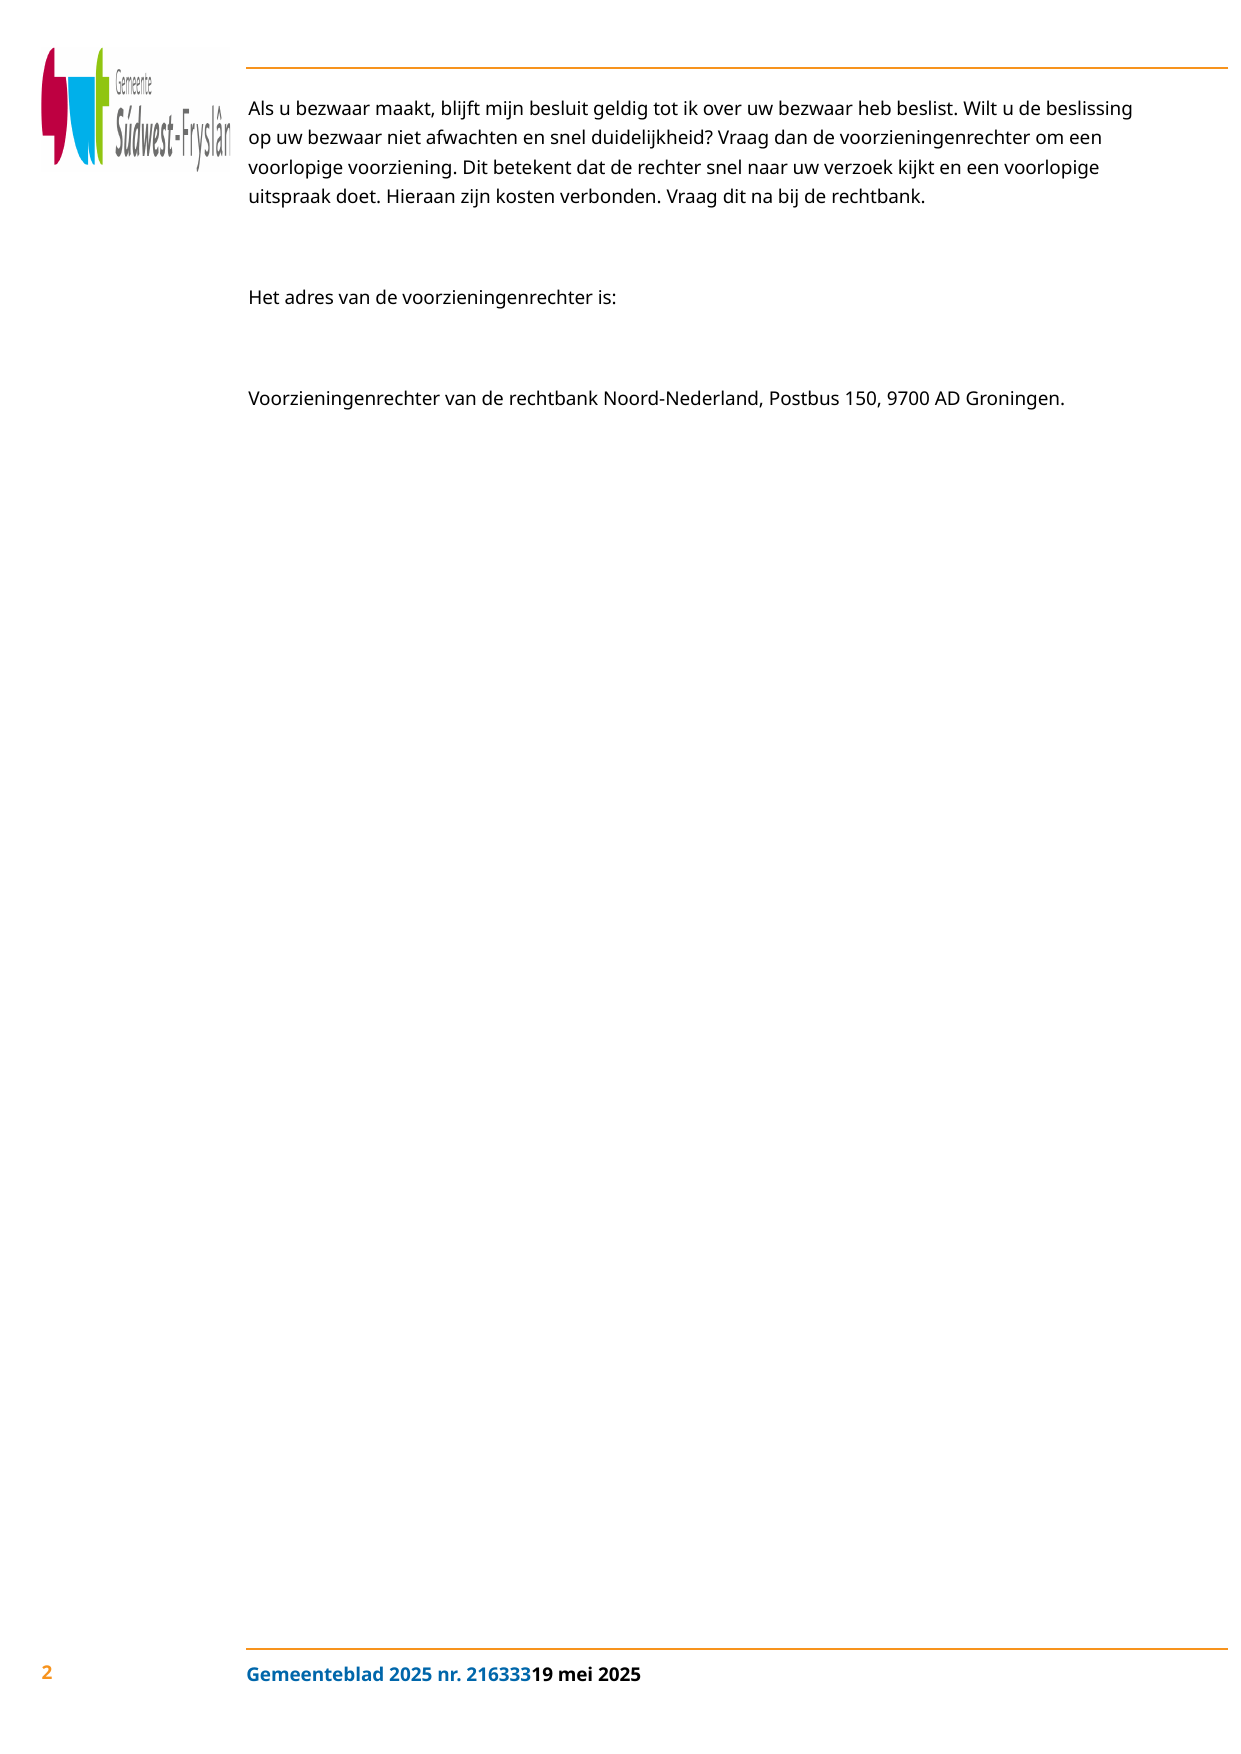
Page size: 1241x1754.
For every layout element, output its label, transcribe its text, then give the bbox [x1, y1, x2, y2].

text Voorzieningenrechter van de rechtbank Noord-Nederland, Postbus 150, 9700 AD Groningen. [248, 385, 1152, 411]
text Het adres van de voorzieningenrechter is: [248, 284, 1152, 310]
text Als u bezwaar maakt, blijft mijn besluit geldig tot ik over uw bezwaar heb beslist. Wilt u de beslissing op uw bezwaar niet afwachten en snel duidelijkheid? Vraag dan de voorzieningenrechter om een voorlopige voorziening. Dit betekent dat de rechter snel naar uw verzoek kijkt en een voorlopige uitspraak doet. Hieraan zijn kosten verbonden. Vraag dit na bij de rechtbank. [248, 95, 1152, 209]
picture [41, 47, 231, 172]
